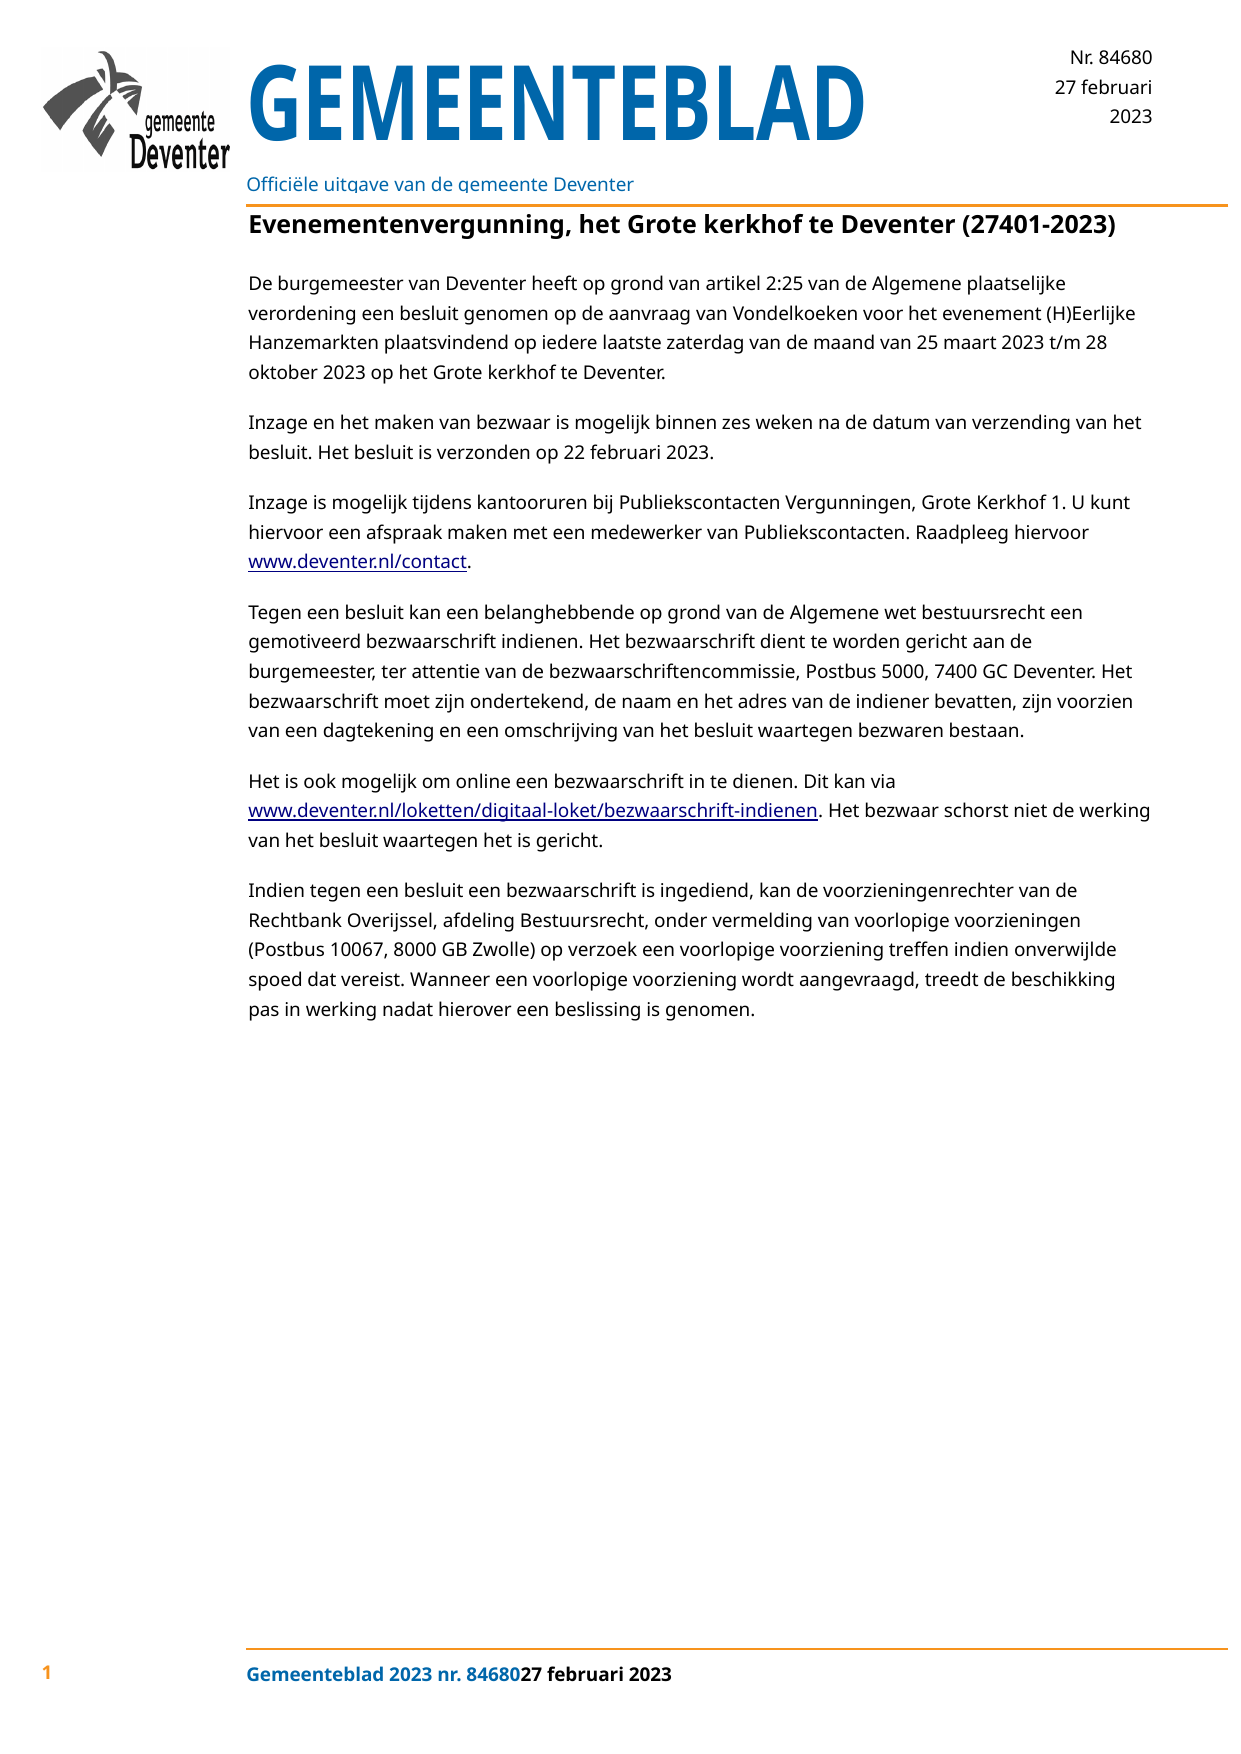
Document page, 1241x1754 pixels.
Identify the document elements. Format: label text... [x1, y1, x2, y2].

text De burgemeester van Deventer heeft op grond van artikel 2:25 van de Algemene plaatselijke verordening een besluit genomen op de aanvraag van Vondelkoeken voor het evenement (H)Eerlijke Hanzemarkten plaatsvindend op iedere laatste zaterdag van de maand van 25 maart 2023 t/m 28 oktober 2023 op het Grote kerkhof te Deventer. [248, 270, 1152, 385]
text Inzage is mogelijk tijdens kantooruren bij Publiekscontacten Vergunningen, Grote Kerkhof 1. U kunt hiervoor een afspraak maken met een medewerker van Publiekscontacten. Raadpleeg hiervoor www.deventer.nl/contact. [248, 489, 1152, 574]
text Tegen een besluit kan een belanghebbende op grond van de Algemene wet bestuursrecht een gemotiveerd bezwaarschrift indienen. Het bezwaarschrift dient te worden gericht aan de burgemeester, ter attentie van de bezwaarschriftencommissie, Postbus 5000, 7400 GC Deventer. Het bezwaarschrift moet zijn ondertekend, de naam en het adres van de indiener bevatten, zijn voorzien van een dagtekening en een omschrijving van het besluit waartegen bezwaren bestaan. [248, 599, 1152, 743]
picture [41, 47, 231, 172]
text Inzage en het maken van bezwaar is mogelijk binnen zes weken na de datum van verzending van het besluit. Het besluit is verzonden op 22 februari 2023. [248, 409, 1152, 465]
text Evenementenvergunning, het Grote kerkhof te Deventer (27401-2023) [248, 207, 1152, 241]
text Indien tegen een besluit een bezwaarschrift is ingediend, kan de voorzieningenrechter van de Rechtbank Overijssel, afdeling Bestuursrecht, onder vermelding van voorlopige voorzieningen (Postbus 10067, 8000 GB Zwolle) op verzoek een voorlopige voorziening treffen indien onverwijlde spoed dat vereist. Wanneer een voorlopige voorziening wordt aangevraagd, treedt de beschikking pas in werking nadat hierover een beslissing is genomen. [248, 877, 1152, 1021]
text Het is ook mogelijk om online een bezwaarschrift in te dienen. Dit kan via www.deventer.nl/loketten/digitaal-loket/bezwaarschrift-indienen. Het bezwaar schorst niet de werking van het besluit waartegen het is gericht. [248, 768, 1152, 853]
